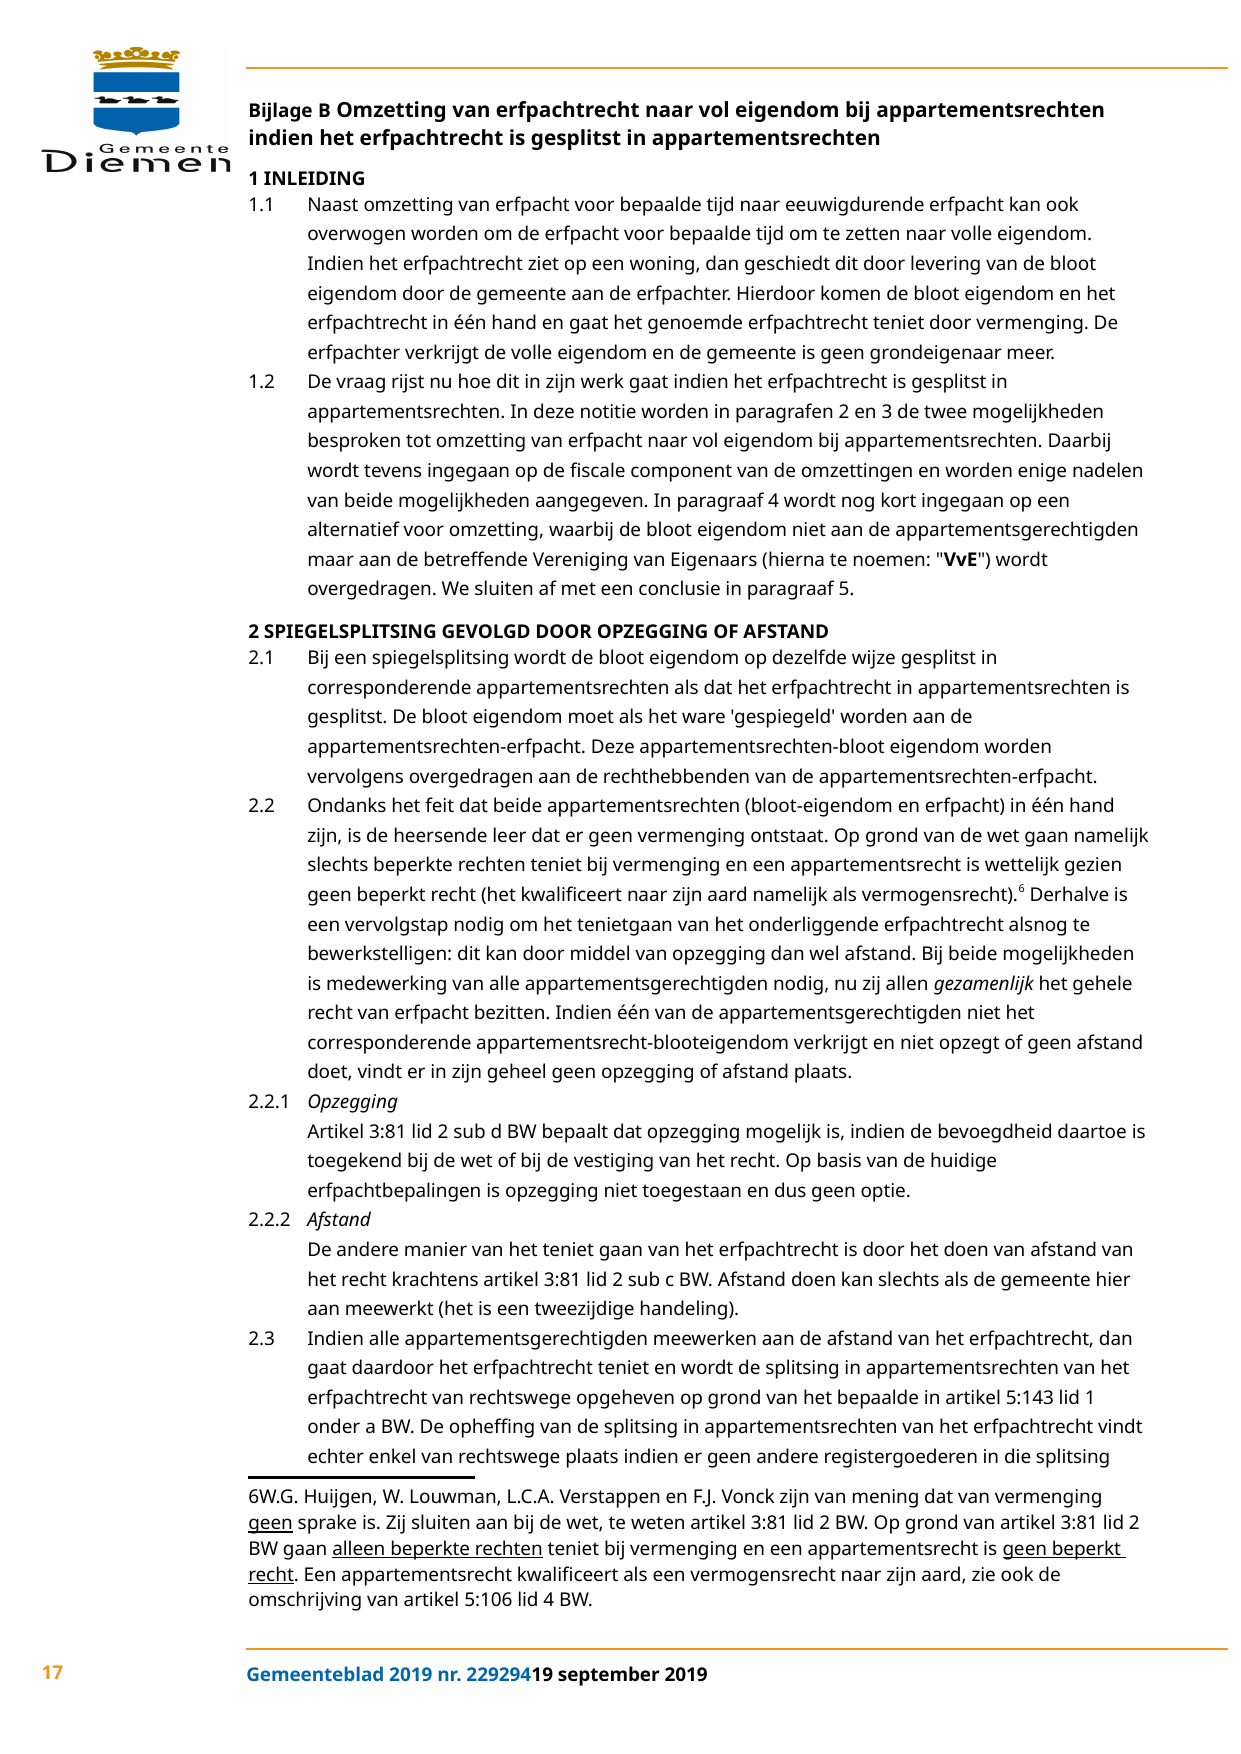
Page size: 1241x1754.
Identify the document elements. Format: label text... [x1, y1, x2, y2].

list Afstand [248, 1207, 1152, 1232]
list Naast omzetting van erfpacht voor bepaalde tijd naar eeuwigdurende erfpacht kan ook overwogen worden om de erfpacht voor bepaalde tijd om te zetten naar volle eigendom. Indien het erfpachtrecht ziet op een woning, dan geschiedt dit door levering van de bloot eigendom door de gemeente aan de erfpachter. Hierdoor komen de bloot eigendom en het erfpachtrecht in één hand en gaat het genoemde erfpachtrecht teniet door vermenging. De erfpachter verkrijgt de volle eigendom en de gemeente is geen grondeigenaar meer. [248, 191, 1152, 365]
list W.G. Huijgen, W. Louwman, L.C.A. Verstappen en F.J. Vonck zijn van mening dat van vermenging geen sprake is. Zij sluiten aan bij de wet, te weten artikel 3:81 lid 2 BW. Op grond van artikel 3:81 lid 2 BW gaan alleen beperkte rechten teniet bij vermenging en een appartementsrecht is geen beperkt recht. Een appartementsrecht kwalificeert als een vermogensrecht naar zijn aard, zie ook de omschrijving van artikel 5:106 lid 4 BW. [248, 1483, 1152, 1612]
list Artikel 3:81 lid 2 sub d BW bepaalt dat opzegging mogelijk is, indien de bevoegdheid daartoe is toegekend bij de wet of bij de vestiging van het recht. Op basis van de huidige erfpachtbepalingen is opzegging niet toegestaan en dus geen optie. [248, 1118, 1152, 1203]
text 1 INLEIDING [248, 165, 1152, 191]
list Indien alle appartementsgerechtigden meewerken aan de afstand van het erfpachtrecht, dan gaat daardoor het erfpachtrecht teniet en wordt de splitsing in appartementsrechten van het erfpachtrecht van rechtswege opgeheven op grond van het bepaalde in artikel 5:143 lid 1 onder a BW. De opheffing van de splitsing in appartementsrechten van het erfpachtrecht vindt echter enkel van rechtswege plaats indien er geen andere registergoederen in die splitsing [248, 1325, 1152, 1469]
list De vraag rijst nu hoe dit in zijn werk gaat indien het erfpachtrecht is gesplitst in appartementsrechten. In deze notitie worden in paragrafen 2 en 3 de twee mogelijkheden besproken tot omzetting van erfpacht naar vol eigendom bij appartementsrechten. Daarbij wordt tevens ingegaan op de fiscale component van de omzettingen en worden enige nadelen van beide mogelijkheden aangegeven. In paragraaf 4 wordt nog kort ingegaan op een alternatief voor omzetting, waarbij de bloot eigendom niet aan de appartementsgerechtigden maar aan de betreffende Vereniging van Eigenaars (hierna te noemen: "VvE") wordt overgedragen. We sluiten af met een conclusie in paragraaf 5. [248, 368, 1152, 601]
text 2 SPIEGELSPLITSING GEVOLGD DOOR OPZEGGING OF AFSTAND [248, 619, 1152, 644]
list Opzegging [248, 1088, 1152, 1114]
text Bijlage B Omzetting van erfpachtrecht naar vol eigendom bij appartementsrechten indien het erfpachtrecht is gesplitst in appartementsrechten [248, 95, 1152, 152]
picture [41, 47, 231, 172]
list Bij een spiegelsplitsing wordt de bloot eigendom op dezelfde wijze gesplitst in corresponderende appartementsrechten als dat het erfpachtrecht in appartementsrechten is gesplitst. De bloot eigendom moet als het ware 'gespiegeld' worden aan de appartementsrechten-erfpacht. Deze appartementsrechten-bloot eigendom worden vervolgens overgedragen aan de rechthebbenden van de appartementsrechten-erfpacht. [248, 644, 1152, 788]
list Ondanks het feit dat beide appartementsrechten (bloot-eigendom en erfpacht) in één hand zijn, is de heersende leer dat er geen vermenging ontstaat. Op grond van de wet gaan namelijk slechts beperkte rechten teniet bij vermenging en een appartementsrecht is wettelijk gezien geen beperkt recht (het kwalificeert naar zijn aard namelijk als vermogensrecht). Derhalve is een vervolgstap nodig om het tenietgaan van het onderliggende erfpachtrecht alsnog te bewerkstelligen: dit kan door middel van opzegging dan wel afstand. Bij beide mogelijkheden is medewerking van alle appartementsgerechtigden nodig, nu zij allen gezamenlijk het gehele recht van erfpacht bezitten. Indien één van de appartementsgerechtigden niet het corresponderende appartementsrecht-blooteigendom verkrijgt en niet opzegt of geen afstand doet, vindt er in zijn geheel geen opzegging of afstand plaats. [248, 792, 1152, 1084]
list De andere manier van het teniet gaan van het erfpachtrecht is door het doen van afstand van het recht krachtens artikel 3:81 lid 2 sub c BW. Afstand doen kan slechts als de gemeente hier aan meewerkt (het is een tweezijdige handeling). [248, 1236, 1152, 1321]
